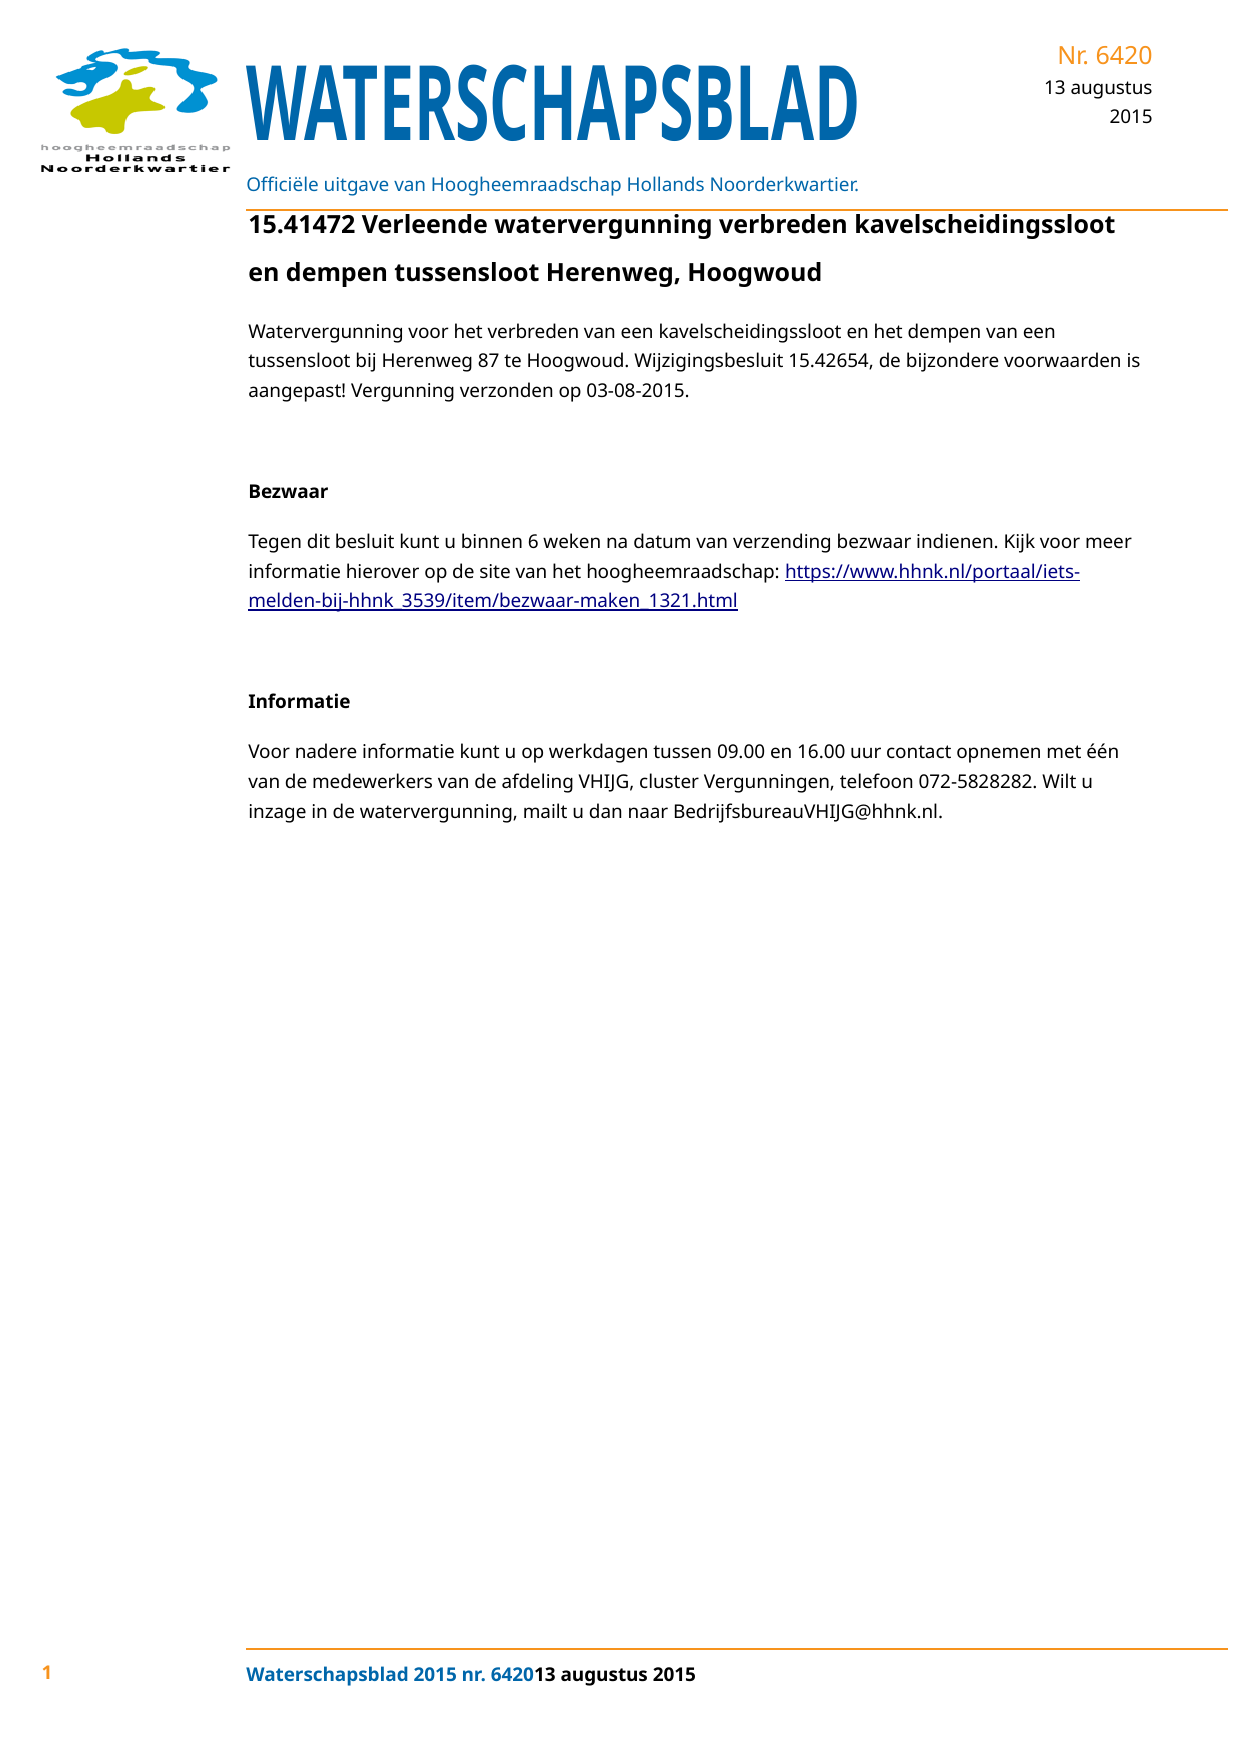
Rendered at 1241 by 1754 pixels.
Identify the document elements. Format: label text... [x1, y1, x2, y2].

text Informatie [248, 688, 1152, 714]
text Voor nadere informatie kunt u op werkdagen tussen 09.00 en 16.00 uur contact opnemen met één van de medewerkers van de afdeling VHIJG, cluster Vergunningen, telefoon 072-5828282. Wilt u inzage in de watervergunning, mailt u dan naar BedrijfsbureauVHIJG@hhnk.nl. [248, 739, 1152, 824]
text 15.41472 Verleende watervergunning verbreden kavelscheidingssloot en dempen tussensloot Herenweg, Hoogwoud [248, 211, 1152, 288]
text Tegen dit besluit kunt u binnen 6 weken na datum van verzending bezwaar indienen. Kijk voor meer informatie hierover op de site van het hoogheemraadschap: https://www.hhnk.nl/portaal/iets-melden-bij-hhnk_3539/item/bezwaar-maken_1321.html [248, 528, 1152, 613]
picture [41, 47, 231, 172]
text Watervergunning voor het verbreden van een kavelscheidingssloot en het dempen van een tussensloot bij Herenweg 87 te Hoogwoud. Wijzigingsbesluit 15.42654, de bijzondere voorwaarden is aangepast! Vergunning verzonden op 03-08-2015. [248, 318, 1152, 403]
text Bezwaar [248, 478, 1152, 504]
